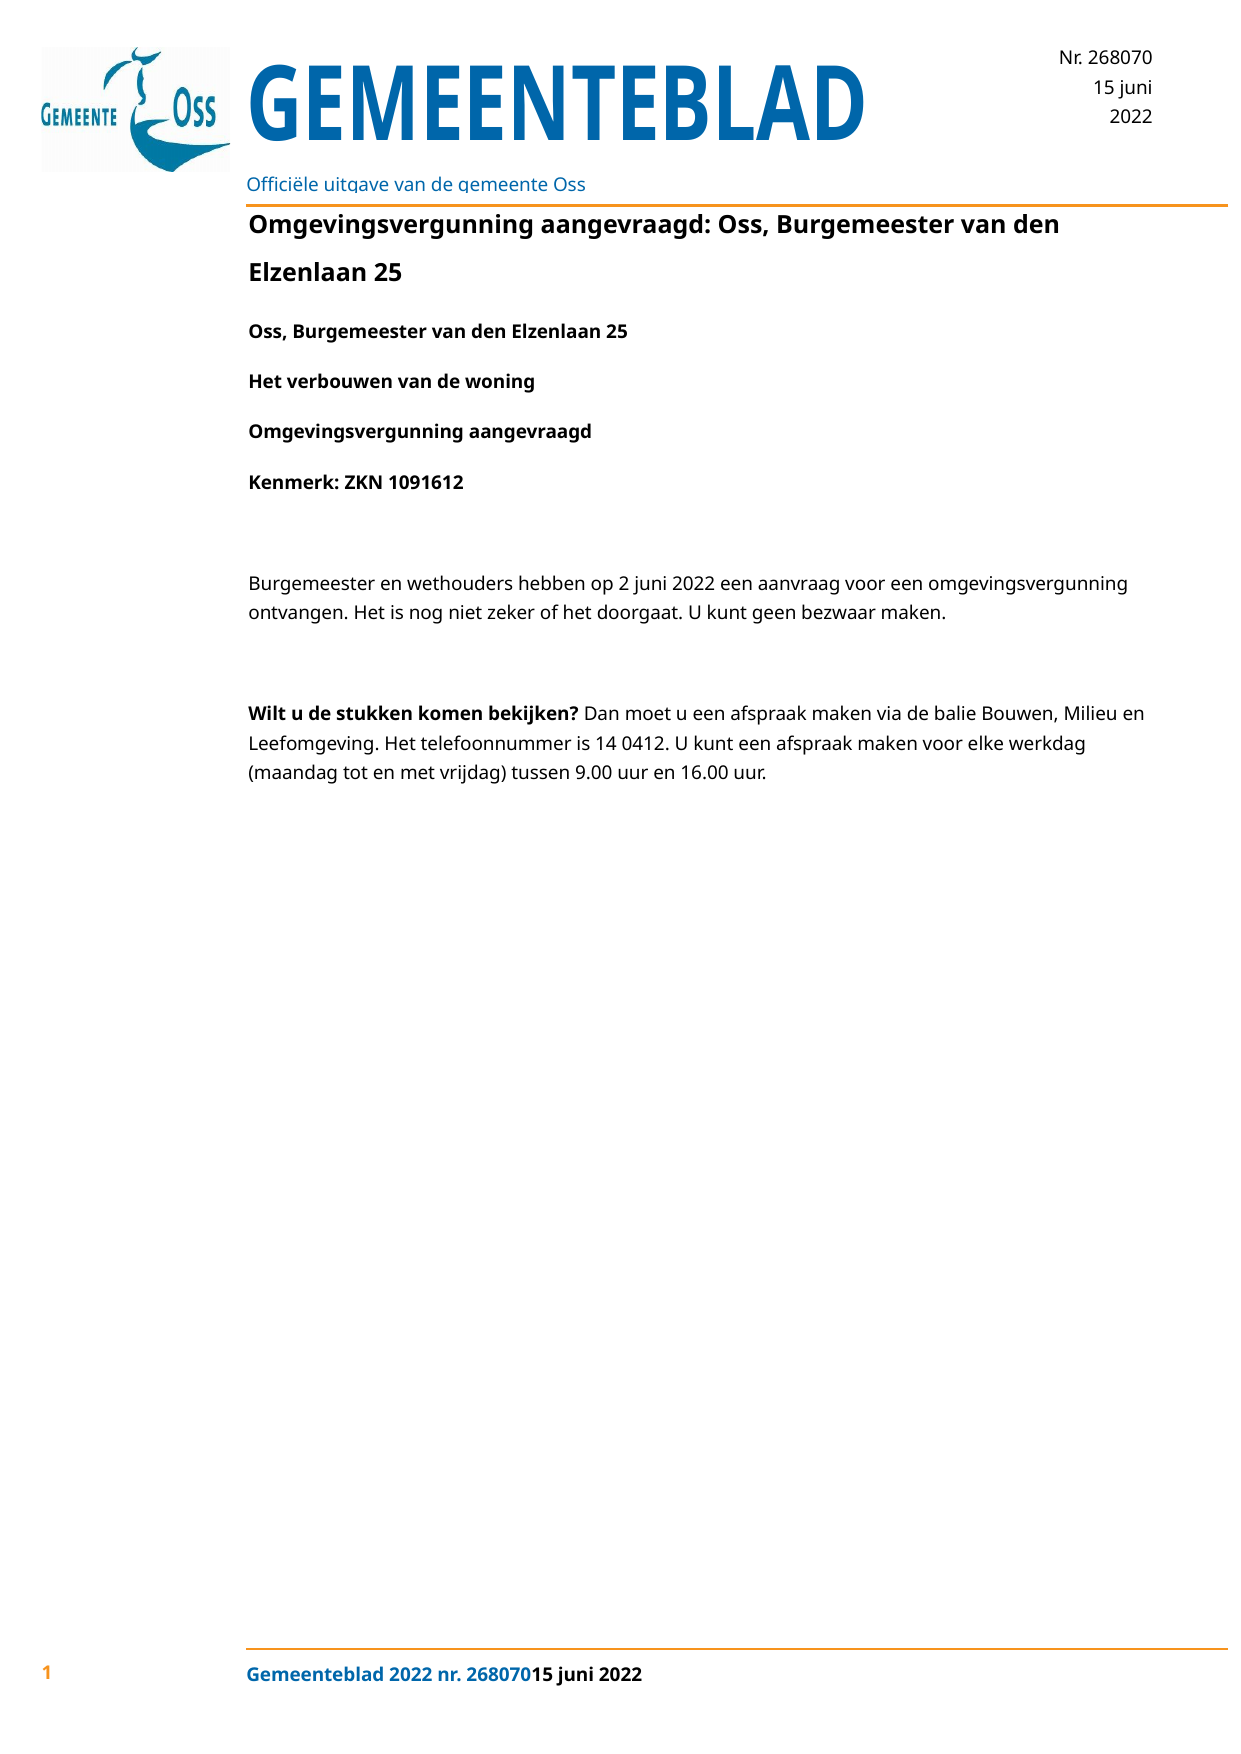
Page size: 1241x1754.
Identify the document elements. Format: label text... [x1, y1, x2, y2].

text Kenmerk: ZKN 1091612 [248, 469, 1152, 495]
text Oss, Burgemeester van den Elzenlaan 25 [248, 318, 1152, 344]
text Wilt u de stukken komen bekijken? Dan moet u een afspraak maken via de balie Bouwen, Milieu en Leefomgeving. Het telefoonnummer is 14 0412. U kunt een afspraak maken voor elke werkdag (maandag tot en met vrijdag) tussen 9.00 uur en 16.00 uur. [248, 700, 1152, 785]
text Het verbouwen van de woning [248, 368, 1152, 394]
text Omgevingsvergunning aangevraagd [248, 419, 1152, 444]
text Omgevingsvergunning aangevraagd: Oss, Burgemeester van den Elzenlaan 25 [248, 207, 1152, 288]
picture [41, 47, 231, 172]
text Burgemeester en wethouders hebben op 2 juni 2022 een aanvraag voor een omgevingsvergunning ontvangen. Het is nog niet zeker of het doorgaat. U kunt geen bezwaar maken. [248, 570, 1152, 625]
